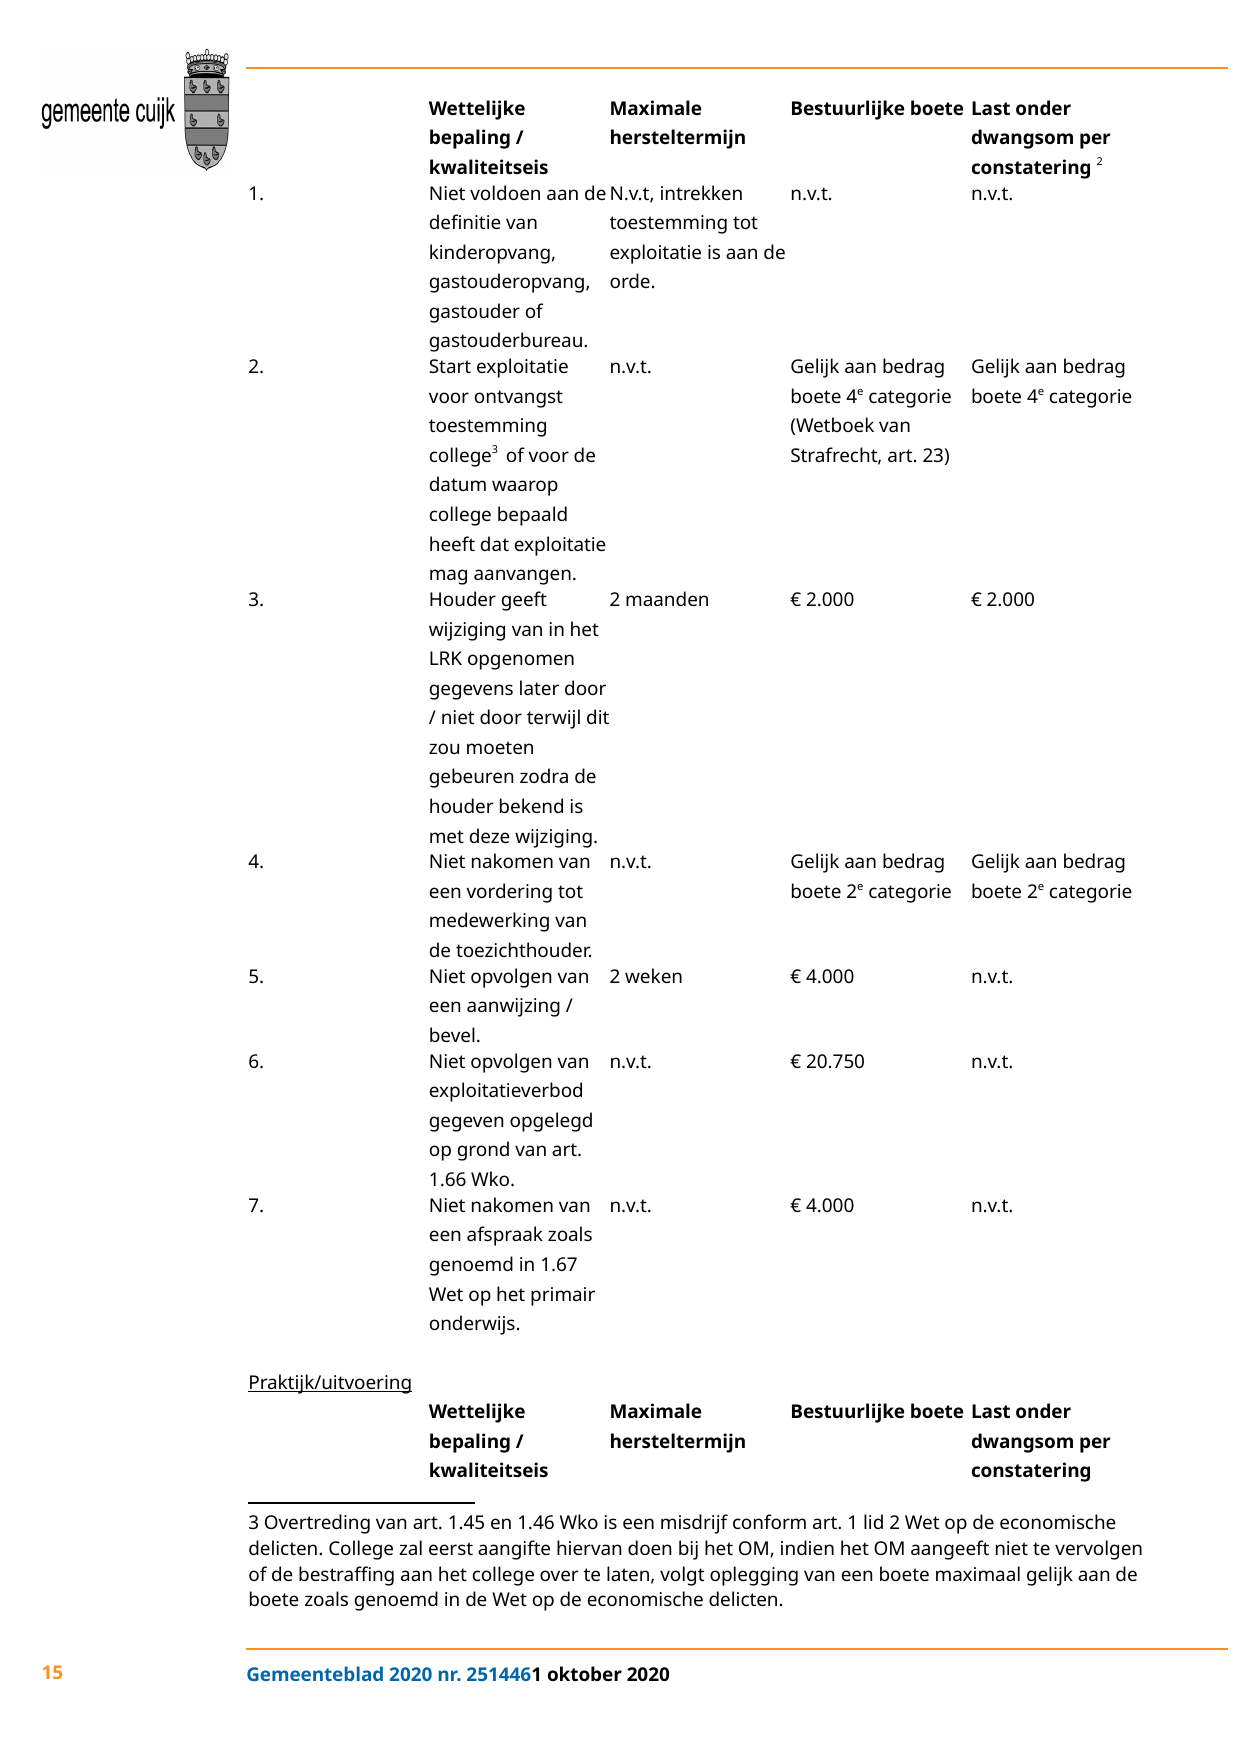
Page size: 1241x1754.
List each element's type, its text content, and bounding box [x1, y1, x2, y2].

table_cell € 2.000 [790, 586, 971, 848]
table_cell Gelijk aan bedrag boete 2e categorie [790, 849, 971, 963]
table_cell Gelijk aan bedrag boete 4e categorie [971, 353, 1152, 586]
table_cell 6. [248, 1048, 429, 1192]
table_cell n.v.t. [971, 180, 1152, 353]
table_header [248, 95, 429, 180]
table_cell N.v.t, intrekken toestemming tot exploitatie is aan de orde. [609, 180, 790, 353]
table_cell n.v.t. [971, 963, 1152, 1048]
table_header [248, 1399, 429, 1483]
table_header Bestuurlijke boete [790, 95, 971, 180]
table_cell Niet voldoen aan de definitie van kinderopvang, gastouderopvang, gastouder of gastouderbureau. [429, 180, 609, 353]
table_cell 4. [248, 849, 429, 963]
table_cell n.v.t. [609, 353, 790, 586]
table_cell 7. [248, 1192, 429, 1336]
picture [41, 47, 231, 172]
table_cell Gelijk aan bedrag boete 2e categorie [971, 849, 1152, 963]
table_cell n.v.t. [971, 1192, 1152, 1336]
table_cell Niet opvolgen van een aanwijzing / bevel. [429, 963, 609, 1048]
table_cell 2. [248, 353, 429, 586]
text Praktijk/uitvoering [248, 1369, 1152, 1394]
table_cell Start exploitatie voor ontvangst toestemming college of voor de datum waarop college bepaald heeft dat exploitatie mag aanvangen. [429, 353, 609, 586]
table_header Wettelijke bepaling / kwaliteitseis [429, 95, 609, 180]
table_cell 1. [248, 180, 429, 353]
table_cell Houder geeft wijziging van in het LRK opgenomen gegevens later door / niet door terwijl dit zou moeten gebeuren zodra de houder bekend is met deze wijziging. [429, 586, 609, 848]
table_cell n.v.t. [609, 849, 790, 963]
table_cell Gelijk aan bedrag boete 4e categorie (Wetboek van Strafrecht, art. 23) [790, 353, 971, 586]
table_cell 2 maanden [609, 586, 790, 848]
table_cell n.v.t. [971, 1048, 1152, 1192]
table_header Bestuurlijke boete [790, 1399, 971, 1483]
table_header Last onder dwangsom per constatering [971, 95, 1152, 180]
table_cell 2 weken [609, 963, 790, 1048]
table_header Wettelijke bepaling / kwaliteitseis [429, 1399, 609, 1483]
table_cell n.v.t. [609, 1192, 790, 1336]
table_header Maximale hersteltermijn [609, 1399, 790, 1483]
table_cell Niet opvolgen van exploitatieverbod gegeven opgelegd op grond van art. 1.66 Wko. [429, 1048, 609, 1192]
table_header Last onder dwangsom per constatering [971, 1399, 1152, 1483]
table_cell Niet nakomen van een afspraak zoals genoemd in 1.67 Wet op het primair onderwijs. [429, 1192, 609, 1336]
table_cell € 4.000 [790, 963, 971, 1048]
table_cell Niet nakomen van een vordering tot medewerking van de toezichthouder. [429, 849, 609, 963]
table_cell n.v.t. [790, 180, 971, 353]
table_cell € 20.750 [790, 1048, 971, 1192]
table_header Maximale hersteltermijn [609, 95, 790, 180]
table_cell n.v.t. [609, 1048, 790, 1192]
table_cell € 4.000 [790, 1192, 971, 1336]
table_cell 3. [248, 586, 429, 848]
table_cell € 2.000 [971, 586, 1152, 848]
table_cell 5. [248, 963, 429, 1048]
